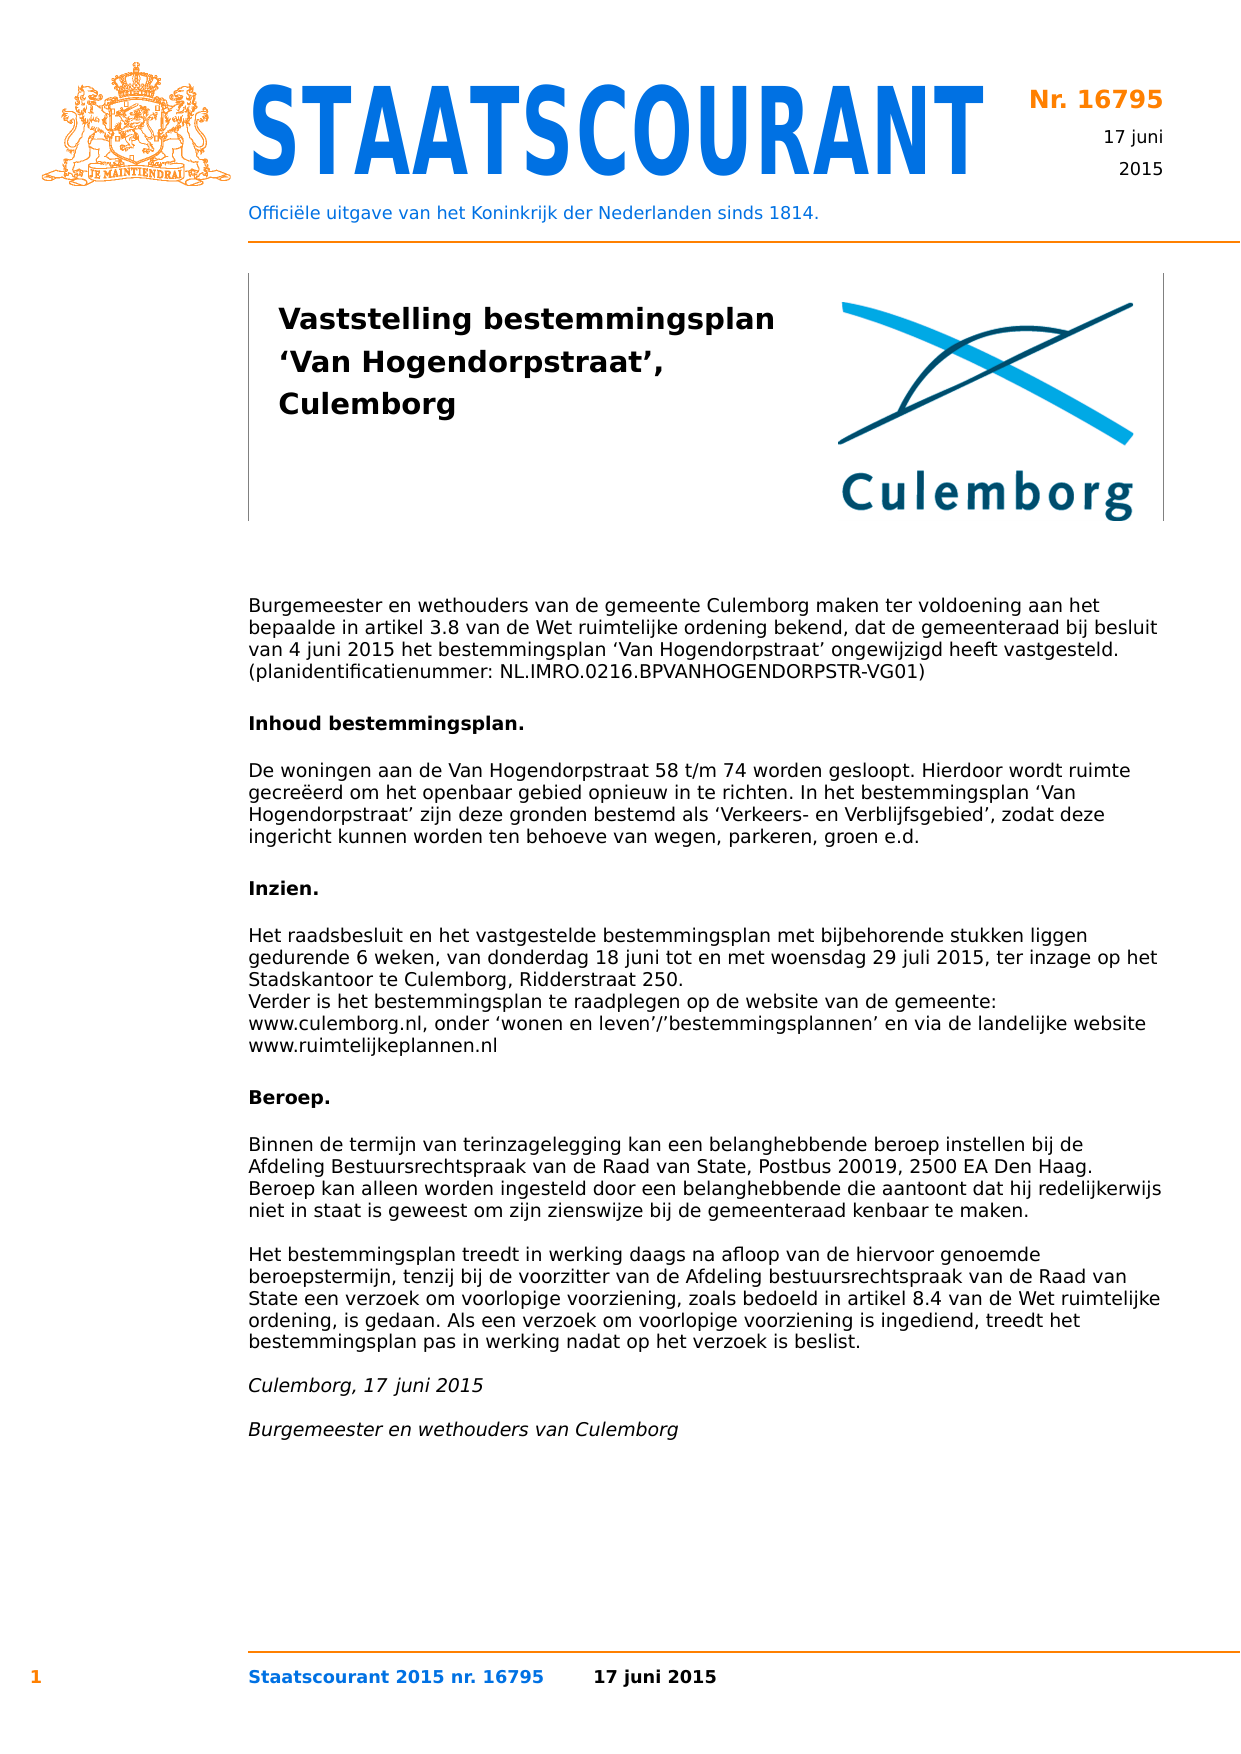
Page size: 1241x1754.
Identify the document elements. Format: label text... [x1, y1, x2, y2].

text Verder is het bestemmingsplan te raadplegen op de website van de gemeente: www.culemborg.nl, onder ‘wonen en leven’/’bestemmingsplannen’ en via de landelijke website www.ruimtelijkeplannen.nl [248, 991, 1163, 1057]
picture [970, 331, 1058, 361]
picture [850, 302, 1128, 340]
picture [1115, 488, 1122, 495]
table_cell Officiële uitgave van het Koninkrijk der Nederlanden sinds 1814. [248, 203, 1240, 241]
picture [907, 354, 985, 406]
picture [1012, 306, 1134, 432]
text Beroep kan alleen worden ingesteld door een belanghebbende die aantoont dat hij redelijkerwijs niet in staat is geweest om zijn zienswijze bij de gemeenteraad kenbaar te maken. [248, 1178, 1163, 1222]
text De woningen aan de Van Hogendorpstraat 58 t/m 74 worden gesloopt. Hierdoor wordt ruimte gecreëerd om het openbaar gebied opnieuw in te richten. In het bestemmingsplan ‘Van Hogendorpstraat’ zijn deze gronden bestemd als ‘Verkeers- en Verblijfsgebied’, zodat deze ingericht kunnen worden ten behoeve van wegen, parkeren, groen e.d. [248, 760, 1163, 848]
subtitle Inzien. [248, 878, 1163, 900]
picture [41, 62, 231, 186]
subtitle Beroep. [248, 1087, 1163, 1109]
text (planidentificatienummer: NL.IMRO.0216.BPVANHOGENDORPSTR-VG01) [248, 661, 1163, 683]
table_header [25, 62, 248, 241]
text Burgemeester en wethouders van de gemeente Culemborg maken ter voldoening aan het bepaalde in artikel 3.8 van de Wet ruimtelijke ordening bekend, dat de gemeenteraad bij besluit van 4 juni 2015 het bestemmingsplan ‘Van Hogendorpstraat’ ongewijzigd heeft vastgesteld. [248, 595, 1163, 661]
table_header STAATSCOURANT [248, 62, 998, 203]
table_cell 17 juni [998, 121, 1240, 153]
table_cell 2015 [998, 153, 1240, 203]
text Het bestemmingsplan treedt in werking daags na afloop van de hiervoor genoemde beroepstermijn, tenzij bij de voorzitter van de Afdeling bestuursrechtspraak van de Raad van State een verzoek om voorlopige voorziening, zoals bedoeld in artikel 8.4 van de Wet ruimtelijke ordening, is gedaan. Als een verzoek om voorlopige voorziening is ingediend, treedt het bestemmingsplan pas in werking nadat op het verzoek is beslist. [248, 1243, 1163, 1353]
table_header Nr. 16795 [998, 62, 1240, 121]
picture [838, 302, 943, 441]
text Culemborg, 17 juni 2015 [248, 1375, 1163, 1397]
subtitle Vaststelling bestemmingsplan ‘Van Hogendorpstraat’, Culemborg [249, 273, 1163, 521]
text Binnen de termijn van terinzagelegging kan een belanghebbende beroep instellen bij de Afdeling Bestuursrechtspraak van de Raad van State, Postbus 20019, 2500 EA Den Haag. [248, 1134, 1163, 1178]
text Burgemeester en wethouders van Culemborg [248, 1419, 1163, 1441]
picture [1112, 509, 1125, 517]
text Het raadsbesluit en het vastgestelde bestemmingsplan met bijbehorende stukken liggen gedurende 6 weken, van donderdag 18 juni tot en met woensdag 29 juli 2015, ter inzage op het Stadskantoor te Culemborg, Ridderstraat 250. [248, 925, 1163, 991]
subtitle Inhoud bestemmingsplan. [248, 713, 1163, 735]
picture [838, 374, 1134, 521]
